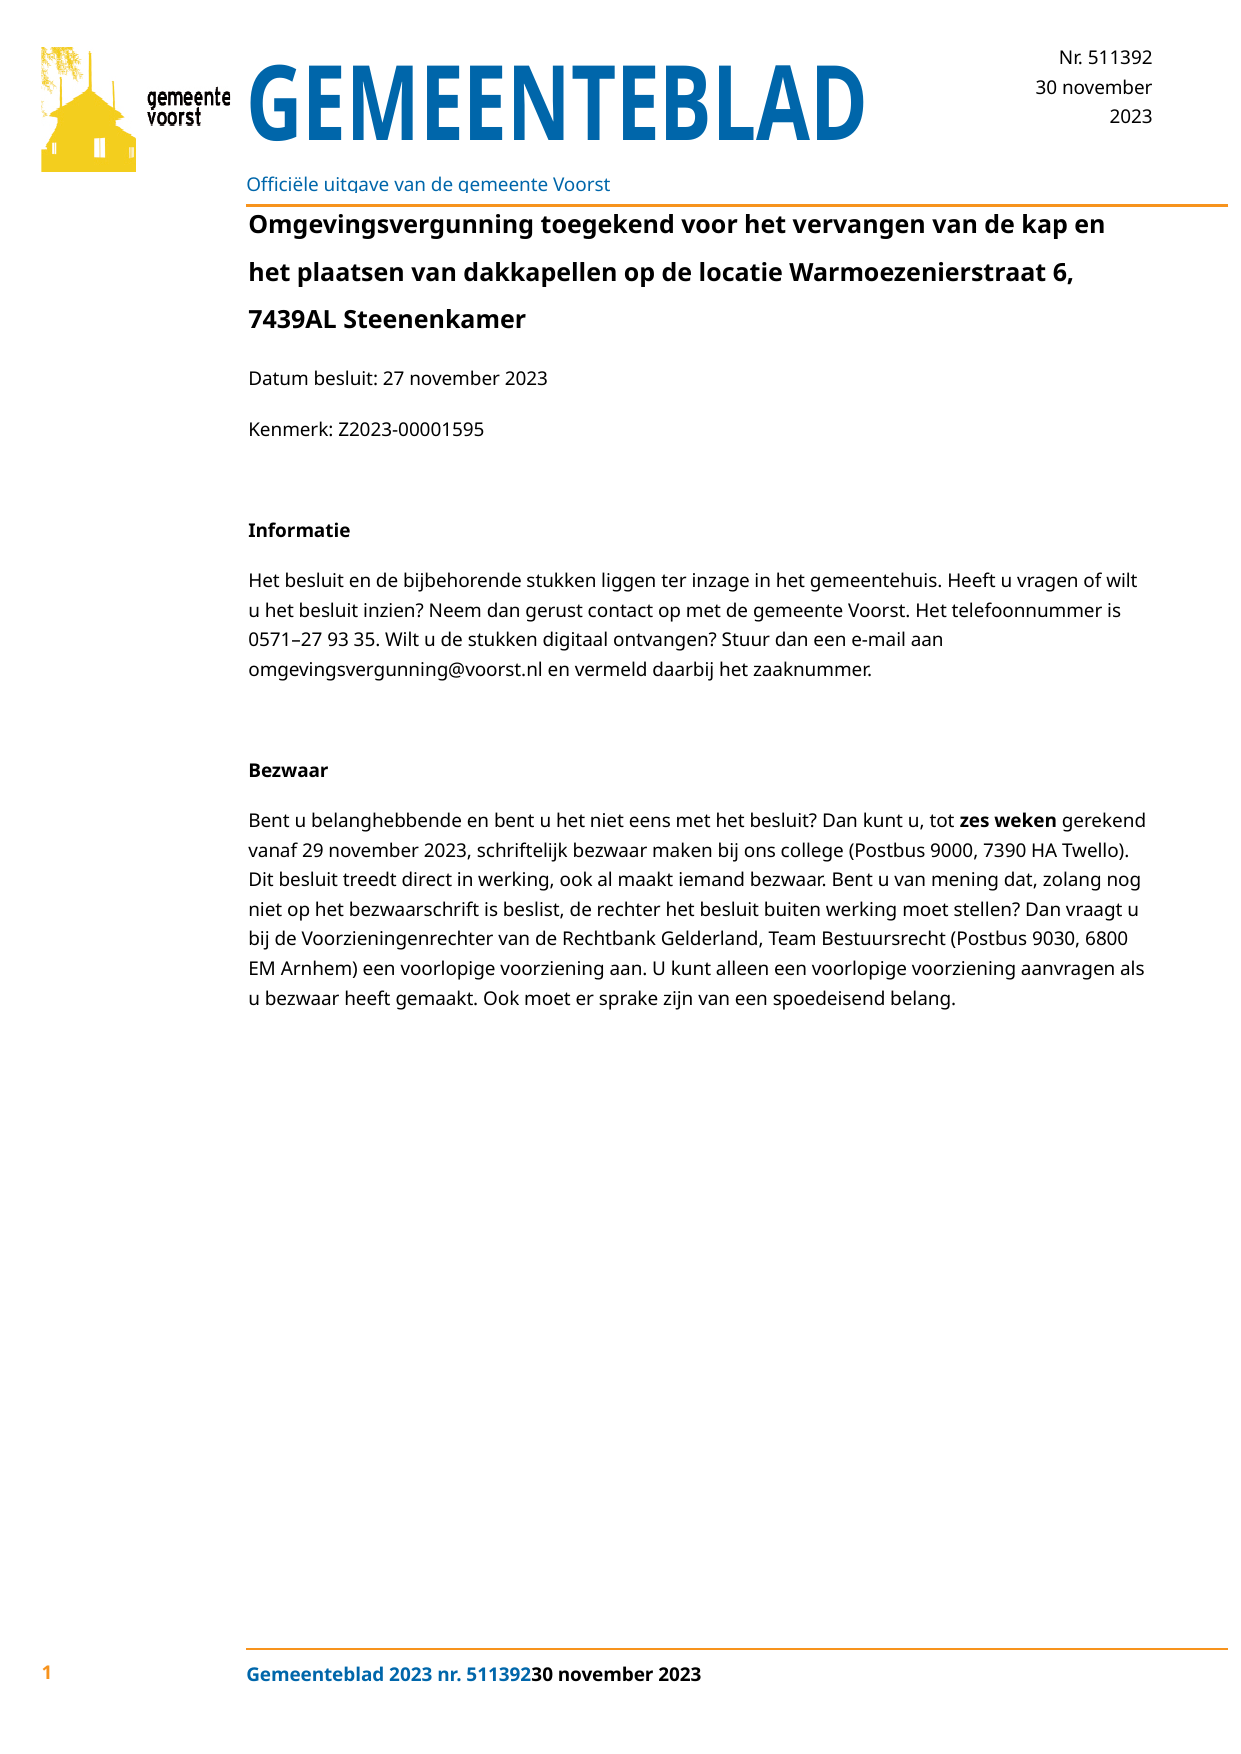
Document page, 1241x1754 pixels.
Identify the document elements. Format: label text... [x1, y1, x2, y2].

text Bezwaar [248, 757, 1152, 782]
picture [41, 47, 231, 172]
text Datum besluit: 27 november 2023 [248, 366, 1152, 391]
text Bent u belanghebbende en bent u het niet eens met het besluit? Dan kunt u, tot zes weken gerekend vanaf 29 november 2023, schriftelijk bezwaar maken bij ons college (Postbus 9000, 7390 HA Twello). Dit besluit treedt direct in werking, ook al maakt iemand bezwaar. Bent u van mening dat, zolang nog niet op het bezwaarschrift is beslist, de rechter het besluit buiten werking moet stellen? Dan vraagt u bij de Voorzieningenrechter van de Rechtbank Gelderland, Team Bestuursrecht (Postbus 9030, 6800 EM Arnhem) een voorlopige voorziening aan. U kunt alleen een voorlopige voorziening aanvragen als u bezwaar heeft gemaakt. Ook moet er sprake zijn van een spoedeisend belang. [248, 807, 1152, 1010]
text Het besluit en de bijbehorende stukken liggen ter inzage in het gemeentehuis. Heeft u vragen of wilt u het besluit inzien? Neem dan gerust contact op met de gemeente Voorst. Het telefoonnummer is 0571–27 93 35. Wilt u de stukken digitaal ontvangen? Stuur dan een e-mail aan omgevingsvergunning@voorst.nl en vermeld daarbij het zaaknummer. [248, 567, 1152, 682]
text Informatie [248, 517, 1152, 542]
text Omgevingsvergunning toegekend voor het vervangen van de kap en het plaatsen van dakkapellen op de locatie Warmoezenierstraat 6, 7439AL Steenenkamer [248, 207, 1152, 336]
text Kenmerk: Z2023-00001595 [248, 416, 1152, 442]
